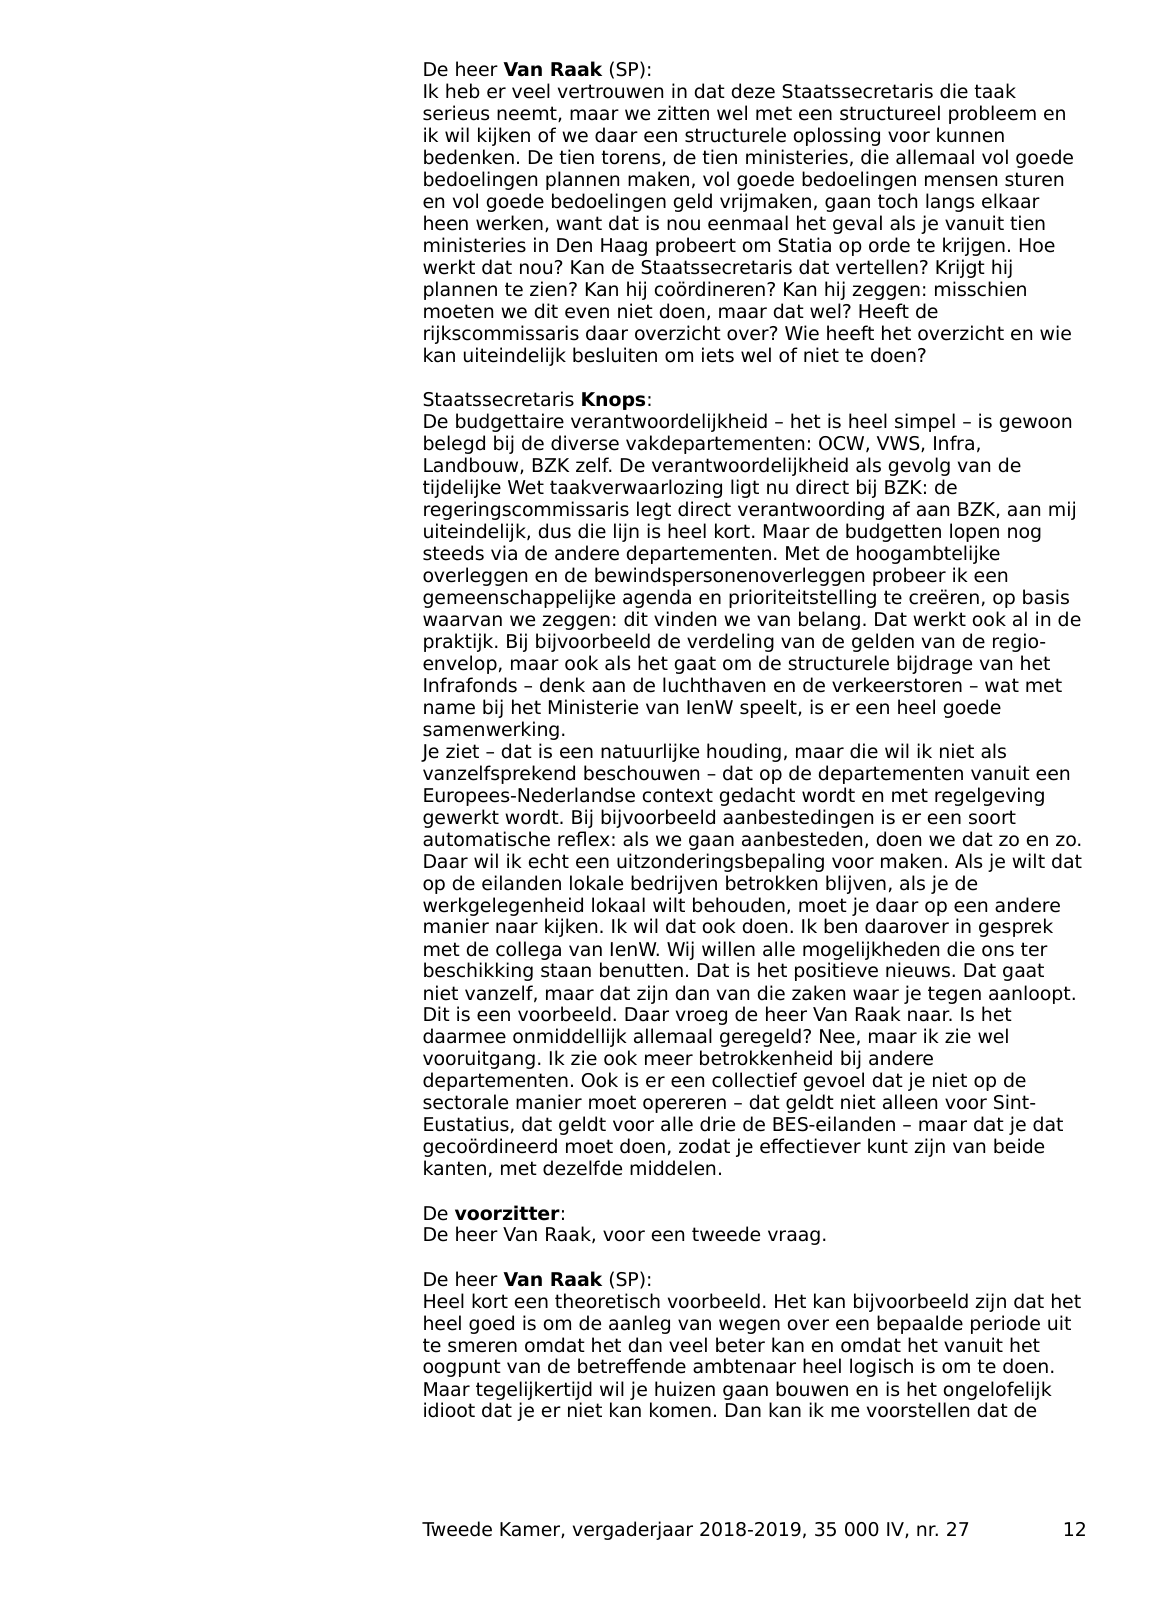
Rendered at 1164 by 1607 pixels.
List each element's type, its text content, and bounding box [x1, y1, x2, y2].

text Ik heb er veel vertrouwen in dat deze Staatssecretaris die taak serieus neemt, maar we zitten wel met een structureel probleem en ik wil kijken of we daar een structurele oplossing voor kunnen bedenken. De tien torens, de tien ministeries, die allemaal vol goede bedoelingen plannen maken, vol goede bedoelingen mensen sturen en vol goede bedoelingen geld vrijmaken, gaan toch langs elkaar heen werken, want dat is nou eenmaal het geval als je vanuit tien ministeries in Den Haag probeert om Statia op orde te krijgen. Hoe werkt dat nou? Kan de Staatssecretaris dat vertellen? Krijgt hij plannen te zien? Kan hij coördineren? Kan hij zeggen: misschien moeten we dit even niet doen, maar dat wel? Heeft de rijkscommissaris daar overzicht over? Wie heeft het overzicht en wie kan uiteindelijk besluiten om iets wel of niet te doen? [422, 81, 1087, 367]
text De heer Van Raak, voor een tweede vraag. [422, 1224, 1087, 1246]
text Heel kort een theoretisch voorbeeld. Het kan bijvoorbeeld zijn dat het heel goed is om de aanleg van wegen over een bepaalde periode uit te smeren omdat het dan veel beter kan en omdat het vanuit het oogpunt van de betreffende ambtenaar heel logisch is om te doen. Maar tegelijkertijd wil je huizen gaan bouwen en is het ongelofelijk idioot dat je er niet kan komen. Dan kan ik me voorstellen dat de [422, 1291, 1087, 1422]
text De heer Van Raak (SP): [422, 1268, 1087, 1291]
text Je ziet – dat is een natuurlijke houding, maar die wil ik niet als vanzelfsprekend beschouwen – dat op de departementen vanuit een Europees-Nederlandse context gedacht wordt en met regelgeving gewerkt wordt. Bij bijvoorbeeld aanbestedingen is er een soort automatische reflex: als we gaan aanbesteden, doen we dat zo en zo. Daar wil ik echt een uitzonderingsbepaling voor maken. Als je wilt dat op de eilanden lokale bedrijven betrokken blijven, als je de werkgelegenheid lokaal wilt behouden, moet je daar op een andere manier naar kijken. Ik wil dat ook doen. Ik ben daarover in gesprek met de collega van IenW. Wij willen alle mogelijkheden die ons ter beschikking staan benutten. Dat is het positieve nieuws. Dat gaat niet vanzelf, maar dat zijn dan van die zaken waar je tegen aanloopt. Dit is een voorbeeld. Daar vroeg de heer Van Raak naar. Is het daarmee onmiddellijk allemaal geregeld? Nee, maar ik zie wel vooruitgang. Ik zie ook meer betrokkenheid bij andere departementen. Ook is er een collectief gevoel dat je niet op de sectorale manier moet opereren – dat geldt niet alleen voor Sint-Eustatius, dat geldt voor alle drie de BES-eilanden – maar dat je dat gecoördineerd moet doen, zodat je effectiever kunt zijn van beide kanten, met dezelfde middelen. [422, 741, 1087, 1180]
text De voorzitter: [422, 1202, 1087, 1224]
text De budgettaire verantwoordelijkheid – het is heel simpel – is gewoon belegd bij de diverse vakdepartementen: OCW, VWS, Infra, Landbouw, BZK zelf. De verantwoordelijkheid als gevolg van de tijdelijke Wet taakverwaarlozing ligt nu direct bij BZK: de regeringscommissaris legt direct verantwoording af aan BZK, aan mij uiteindelijk, dus die lijn is heel kort. Maar de budgetten lopen nog steeds via de andere departementen. Met de hoogambtelijke overleggen en de bewindspersonenoverleggen probeer ik een gemeenschappelijke agenda en prioriteitstelling te creëren, op basis waarvan we zeggen: dit vinden we van belang. Dat werkt ook al in de praktijk. Bij bijvoorbeeld de verdeling van de gelden van de regio-envelop, maar ook als het gaat om de structurele bijdrage van het Infrafonds – denk aan de luchthaven en de verkeerstoren – wat met name bij het Ministerie van IenW speelt, is er een heel goede samenwerking. [422, 411, 1087, 741]
text De heer Van Raak (SP): [422, 59, 1087, 81]
text Staatssecretaris Knops: [422, 389, 1087, 411]
